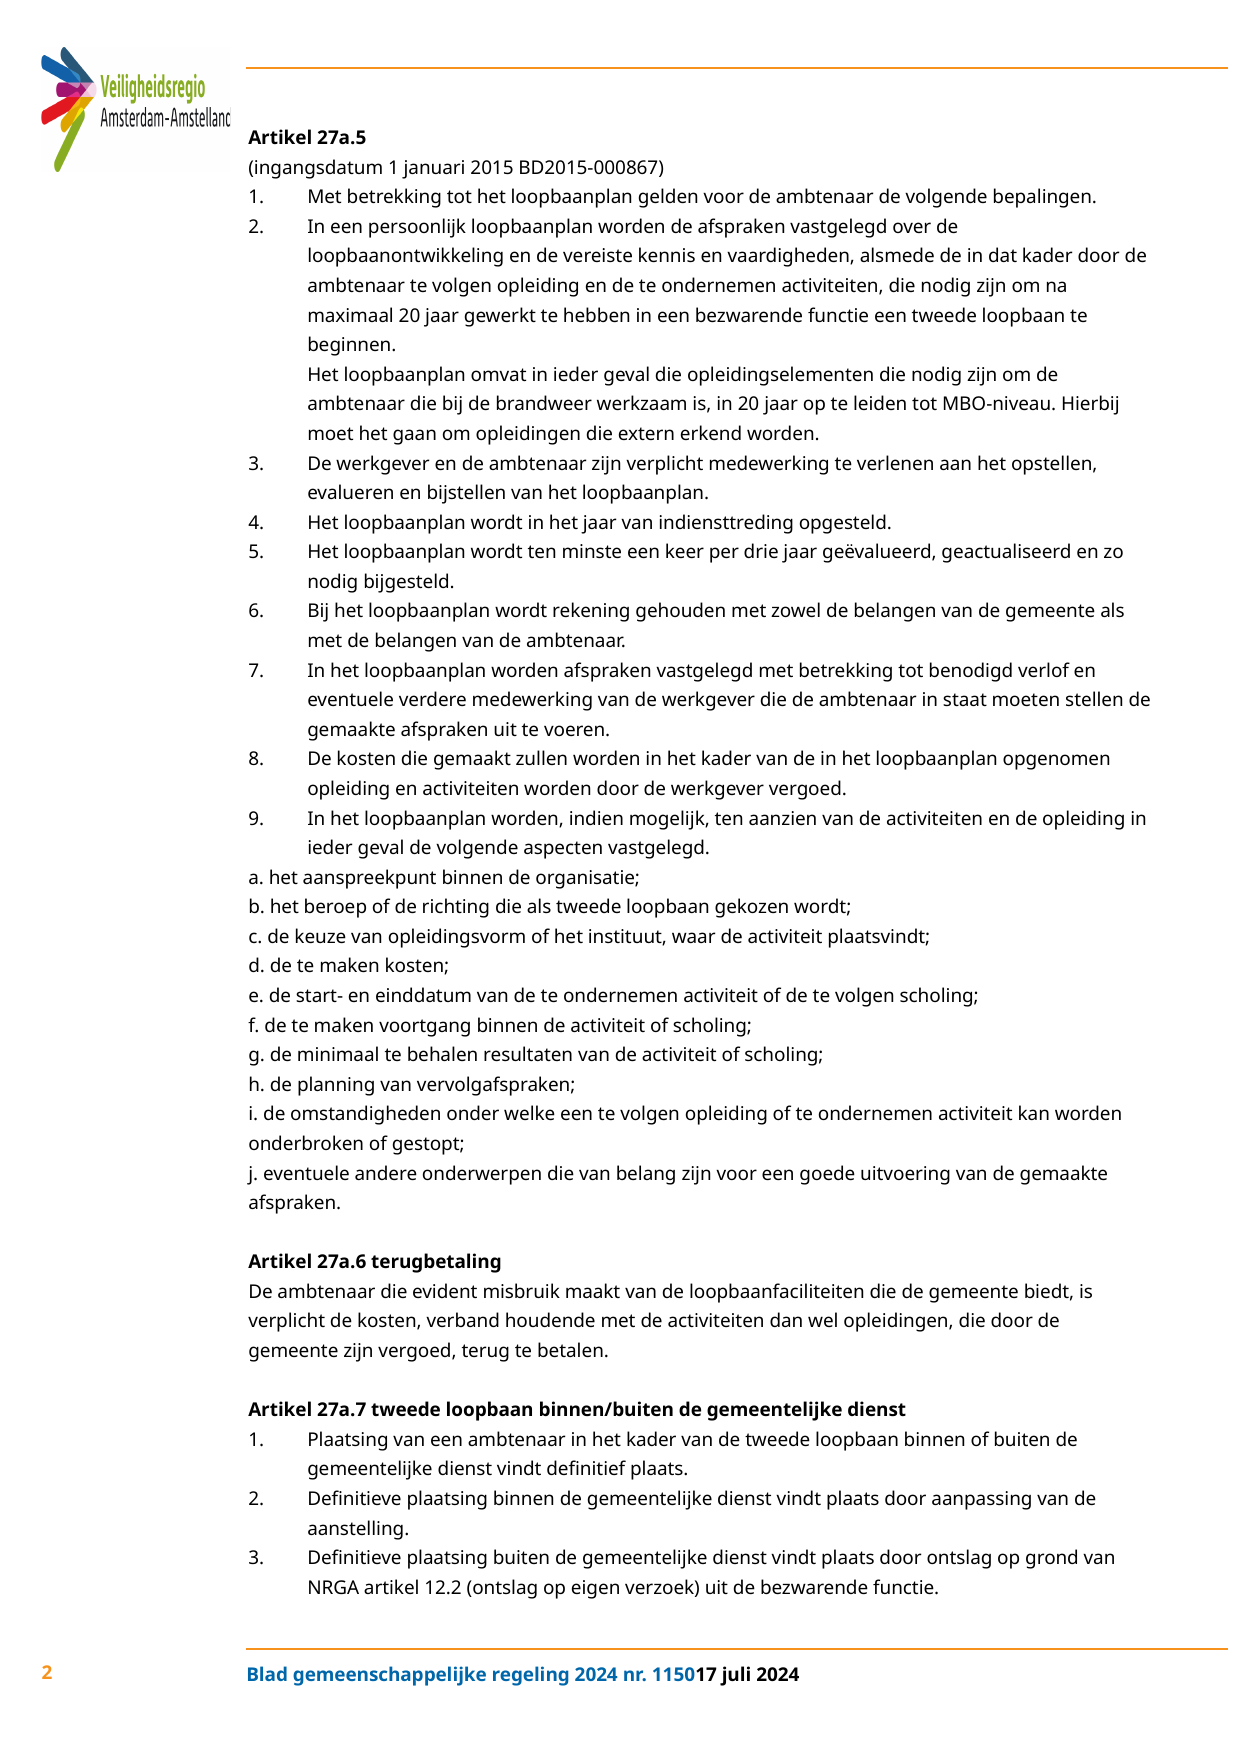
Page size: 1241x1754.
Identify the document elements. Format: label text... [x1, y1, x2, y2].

text Artikel 27a.5 [248, 124, 1152, 150]
list Het loopbaanplan wordt in het jaar van indiensttreding opgesteld. [248, 509, 1152, 535]
list De kosten die gemaakt zullen worden in het kader van de in het loopbaanplan opgenomen opleiding en activiteiten worden door de werkgever vergoed. [248, 746, 1152, 801]
text g. de minimaal te behalen resultaten van de activiteit of scholing; [248, 1041, 1152, 1067]
picture [41, 47, 231, 172]
list De werkgever en de ambtenaar zijn verplicht medewerking te verlenen aan het opstellen, evalueren en bijstellen van het loopbaanplan. [248, 450, 1152, 505]
text e. de start- en einddatum van de te ondernemen activiteit of de te volgen scholing; [248, 982, 1152, 1008]
list In een persoonlijk loopbaanplan worden de afspraken vastgelegd over de loopbaanontwikkeling en de vereiste kennis en vaardigheden, alsmede de in dat kader door de ambtenaar te volgen opleiding en de te ondernemen activiteiten, die nodig zijn om na maximaal 20 jaar gewerkt te hebben in een bezwarende functie een tweede loopbaan te beginnen. [248, 213, 1152, 357]
text Artikel 27a.6 terugbetaling [248, 1248, 1152, 1274]
text f. de te maken voortgang binnen de activiteit of scholing; [248, 1012, 1152, 1038]
text (ingangsdatum 1 januari 2015 BD2015-000867) [248, 154, 1152, 180]
list Met betrekking tot het loopbaanplan gelden voor de ambtenaar de volgende bepalingen. [248, 183, 1152, 209]
list Het loopbaanplan wordt ten minste een keer per drie jaar geëvalueerd, geactualiseerd en zo nodig bijgesteld. [248, 538, 1152, 594]
list Plaatsing van een ambtenaar in het kader van de tweede loopbaan binnen of buiten de gemeentelijke dienst vindt definitief plaats. [248, 1426, 1152, 1481]
text d. de te maken kosten; [248, 953, 1152, 978]
text j. eventuele andere onderwerpen die van belang zijn voor een goede uitvoering van de gemaakte afspraken. [248, 1160, 1152, 1215]
list Bij het loopbaanplan wordt rekening gehouden met zowel de belangen van de gemeente als met de belangen van de ambtenaar. [248, 598, 1152, 653]
text c. de keuze van opleidingsvorm of het instituut, waar de activiteit plaatsvindt; [248, 923, 1152, 949]
list Het loopbaanplan omvat in ieder geval die opleidingselementen die nodig zijn om de ambtenaar die bij de brandweer werkzaam is, in 20 jaar op te leiden tot MBO-niveau. Hierbij moet het gaan om opleidingen die extern erkend worden. [248, 361, 1152, 446]
text a. het aanspreekpunt binnen de organisatie; [248, 864, 1152, 890]
list In het loopbaanplan worden, indien mogelijk, ten aanzien van de activiteiten en de opleiding in ieder geval de volgende aspecten vastgelegd. [248, 805, 1152, 860]
text h. de planning van vervolgafspraken; [248, 1071, 1152, 1097]
list Definitieve plaatsing binnen de gemeentelijke dienst vindt plaats door aanpassing van de aanstelling. [248, 1485, 1152, 1541]
text Artikel 27a.7 tweede loopbaan binnen/buiten de gemeentelijke dienst [248, 1396, 1152, 1422]
text b. het beroep of de richting die als tweede loopbaan gekozen wordt; [248, 893, 1152, 919]
text De ambtenaar die evident misbruik maakt van de loopbaanfaciliteiten die de gemeente biedt, is verplicht de kosten, verband houdende met de activiteiten dan wel opleidingen, die door de gemeente zijn vergoed, terug te betalen. [248, 1278, 1152, 1363]
list Definitieve plaatsing buiten de gemeentelijke dienst vindt plaats door ontslag op grond van NRGA artikel 12.2 (ontslag op eigen verzoek) uit de bezwarende functie. [248, 1544, 1152, 1600]
text i. de omstandigheden onder welke een te volgen opleiding of te ondernemen activiteit kan worden onderbroken of gestopt; [248, 1101, 1152, 1156]
list In het loopbaanplan worden afspraken vastgelegd met betrekking tot benodigd verlof en eventuele verdere medewerking van de werkgever die de ambtenaar in staat moeten stellen de gemaakte afspraken uit te voeren. [248, 657, 1152, 742]
